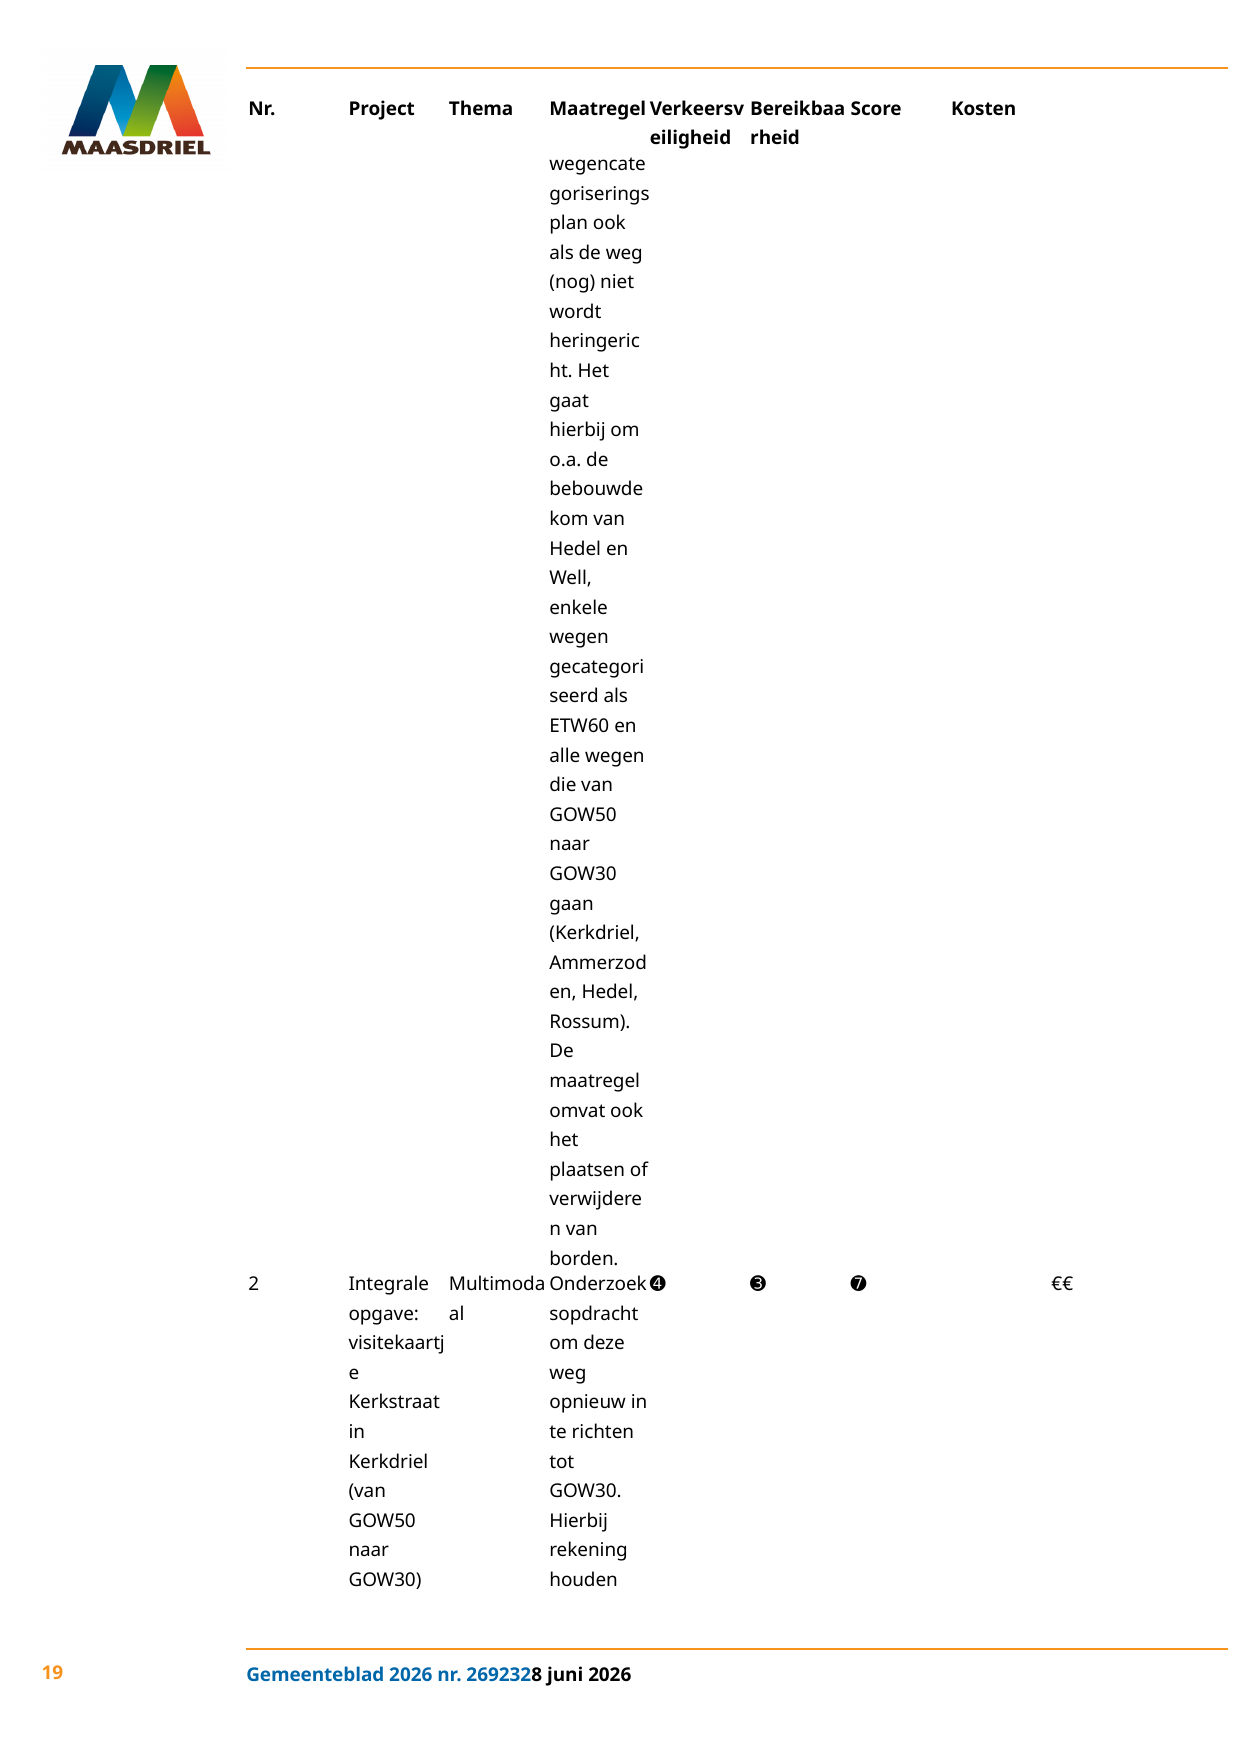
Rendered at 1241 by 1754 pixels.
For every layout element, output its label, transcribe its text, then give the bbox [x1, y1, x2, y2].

table_cell [348, 150, 449, 1270]
table_cell [850, 150, 1051, 1270]
table_header Verkeersveiligheid [650, 95, 750, 150]
table_cell [248, 150, 348, 1270]
table_cell wegencategoriseringsplan ook als de weg (nog) niet wordt heringericht. Het gaat hierbij om o.a. de bebouwde kom van Hedel en Well, enkele wegen gecategoriseerd als ETW60 en alle wegen die van GOW50 naar GOW30 gaan (Kerkdriel, Ammerzoden, Hedel, Rossum). De maatregel omvat ook het plaatsen of verwijderen van borden. [549, 150, 649, 1270]
table_cell Integrale opgave: visitekaartje Kerkstraat in Kerkdriel (van GOW50 naar GOW30) [348, 1270, 449, 1592]
table_header Score [850, 95, 951, 150]
table_cell ➐ [850, 1270, 1051, 1592]
table_cell ➍ [650, 1270, 750, 1592]
table_cell Multimodaal [449, 1270, 549, 1592]
table_header Nr. [248, 95, 348, 150]
table_cell €€ [1051, 1270, 1152, 1592]
picture [41, 47, 231, 172]
table_header Project [348, 95, 449, 150]
table_header Kosten [951, 95, 1152, 150]
table_cell [750, 150, 850, 1270]
table_cell [1051, 150, 1152, 1270]
table_cell ➌ [750, 1270, 850, 1592]
table_header Bereikbaarheid [750, 95, 850, 150]
table_cell Onderzoeksopdracht om deze weg opnieuw in te richten tot GOW30. Hierbij rekening houden [549, 1270, 649, 1592]
table_cell 2 [248, 1270, 348, 1592]
table_cell [650, 150, 750, 1270]
table_cell [449, 150, 549, 1270]
table_header Thema [449, 95, 549, 150]
table_header Maatregel [549, 95, 649, 150]
